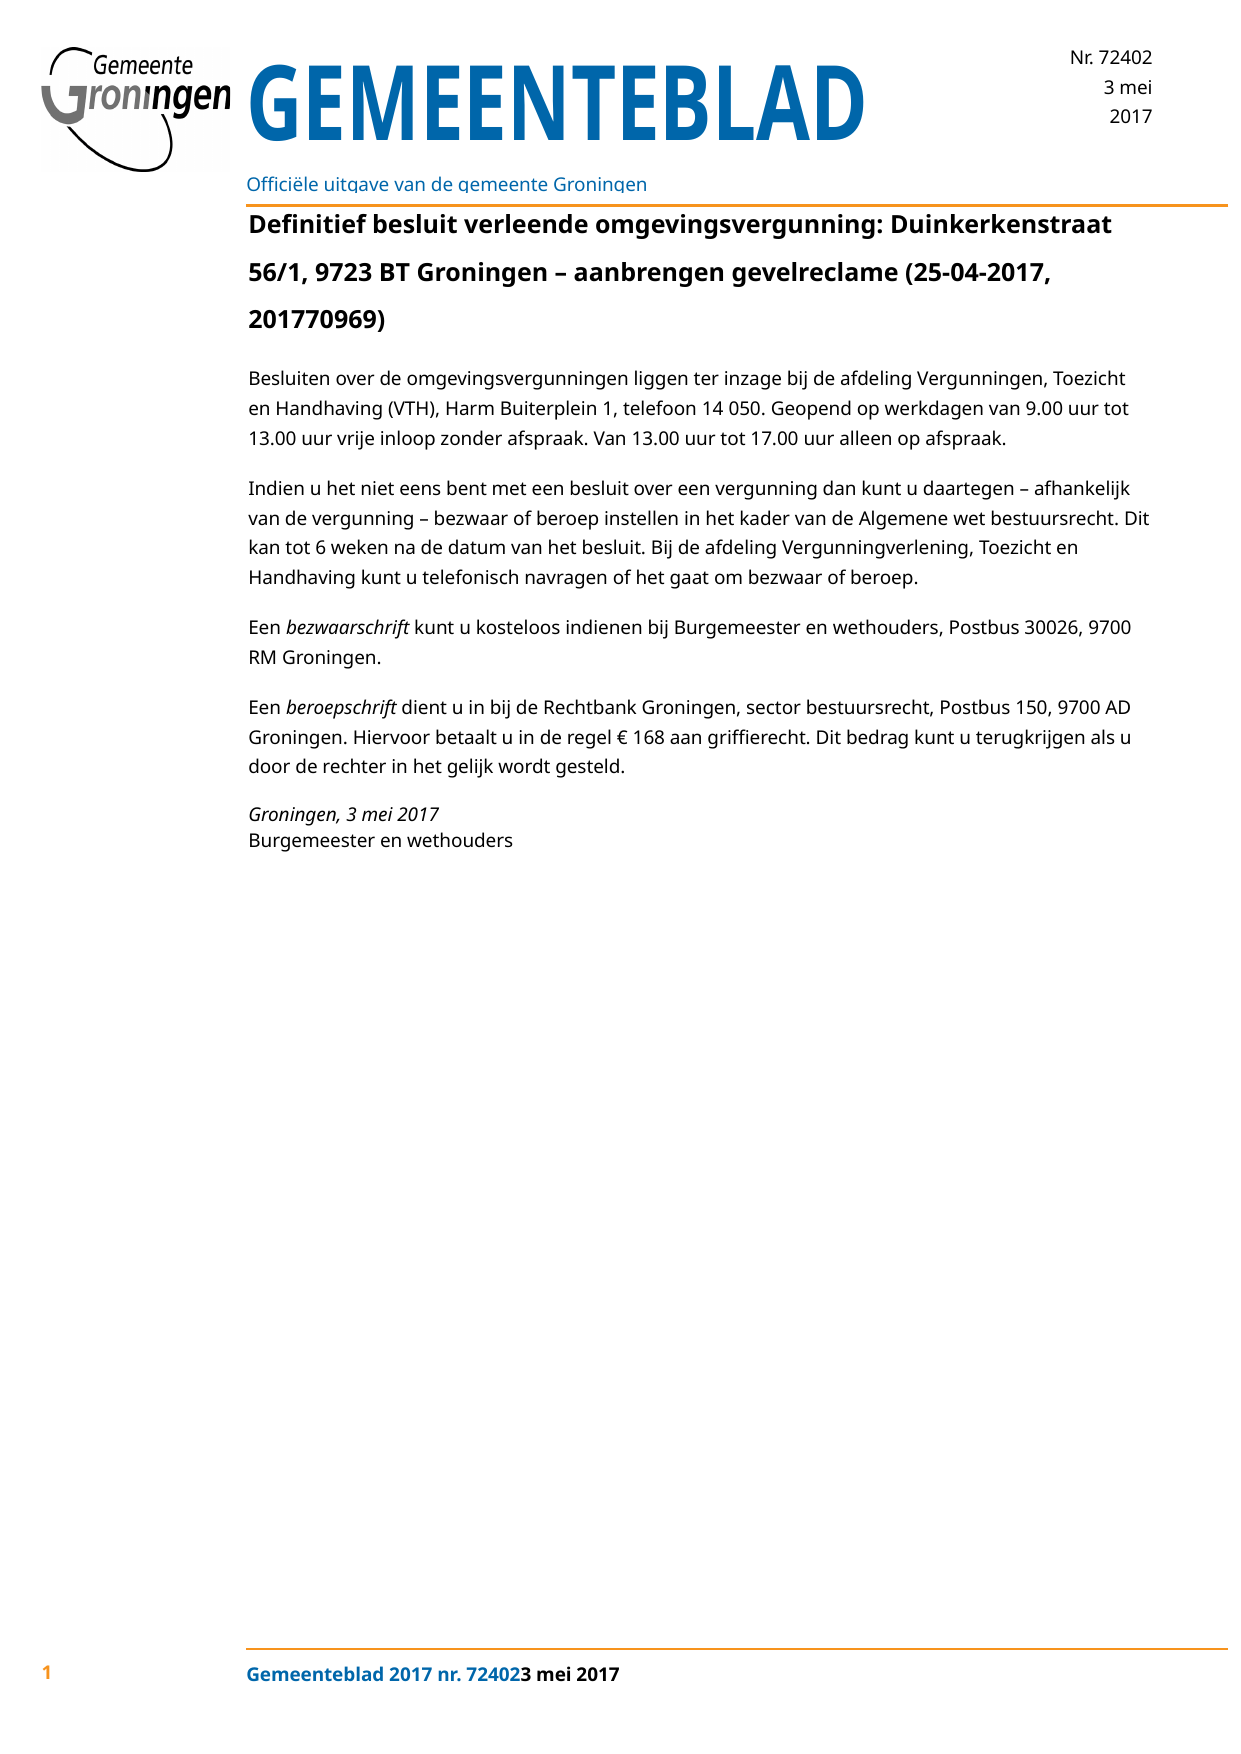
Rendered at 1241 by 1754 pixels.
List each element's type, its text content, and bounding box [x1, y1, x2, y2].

text Burgemeester en wethouders [248, 827, 1152, 853]
text Definitief besluit verleende omgevingsvergunning: Duinkerkenstraat 56/1, 9723 BT Groningen – aanbrengen gevelreclame (25-04-2017, 201770969) [248, 207, 1152, 336]
text Indien u het niet eens bent met een besluit over een vergunning dan kunt u daartegen – afhankelijk van de vergunning – bezwaar of beroep instellen in het kader van de Algemene wet bestuursrecht. Dit kan tot 6 weken na de datum van het besluit. Bij de afdeling Vergunningverlening, Toezicht en Handhaving kunt u telefonisch navragen of het gaat om bezwaar of beroep. [248, 475, 1152, 589]
picture [41, 47, 231, 172]
text Besluiten over de omgevingsvergunningen liggen ter inzage bij de afdeling Vergunningen, Toezicht en Handhaving (VTH), Harm Buiterplein 1, telefoon 14 050. Geopend op werkdagen van 9.00 uur tot 13.00 uur vrije inloop zonder afspraak. Van 13.00 uur tot 17.00 uur alleen op afspraak. [248, 366, 1152, 450]
text Een beroepschrift dient u in bij de Rechtbank Groningen, sector bestuursrecht, Postbus 150, 9700 AD Groningen. Hiervoor betaalt u in de regel € 168 aan griffierecht. Dit bedrag kunt u terugkrijgen als u door de rechter in het gelijk wordt gesteld. [248, 694, 1152, 779]
text Een bezwaarschrift kunt u kosteloos indienen bij Burgemeester en wethouders, Postbus 30026, 9700 RM Groningen. [248, 614, 1152, 669]
text Groningen, 3 mei 2017 [248, 801, 1152, 827]
